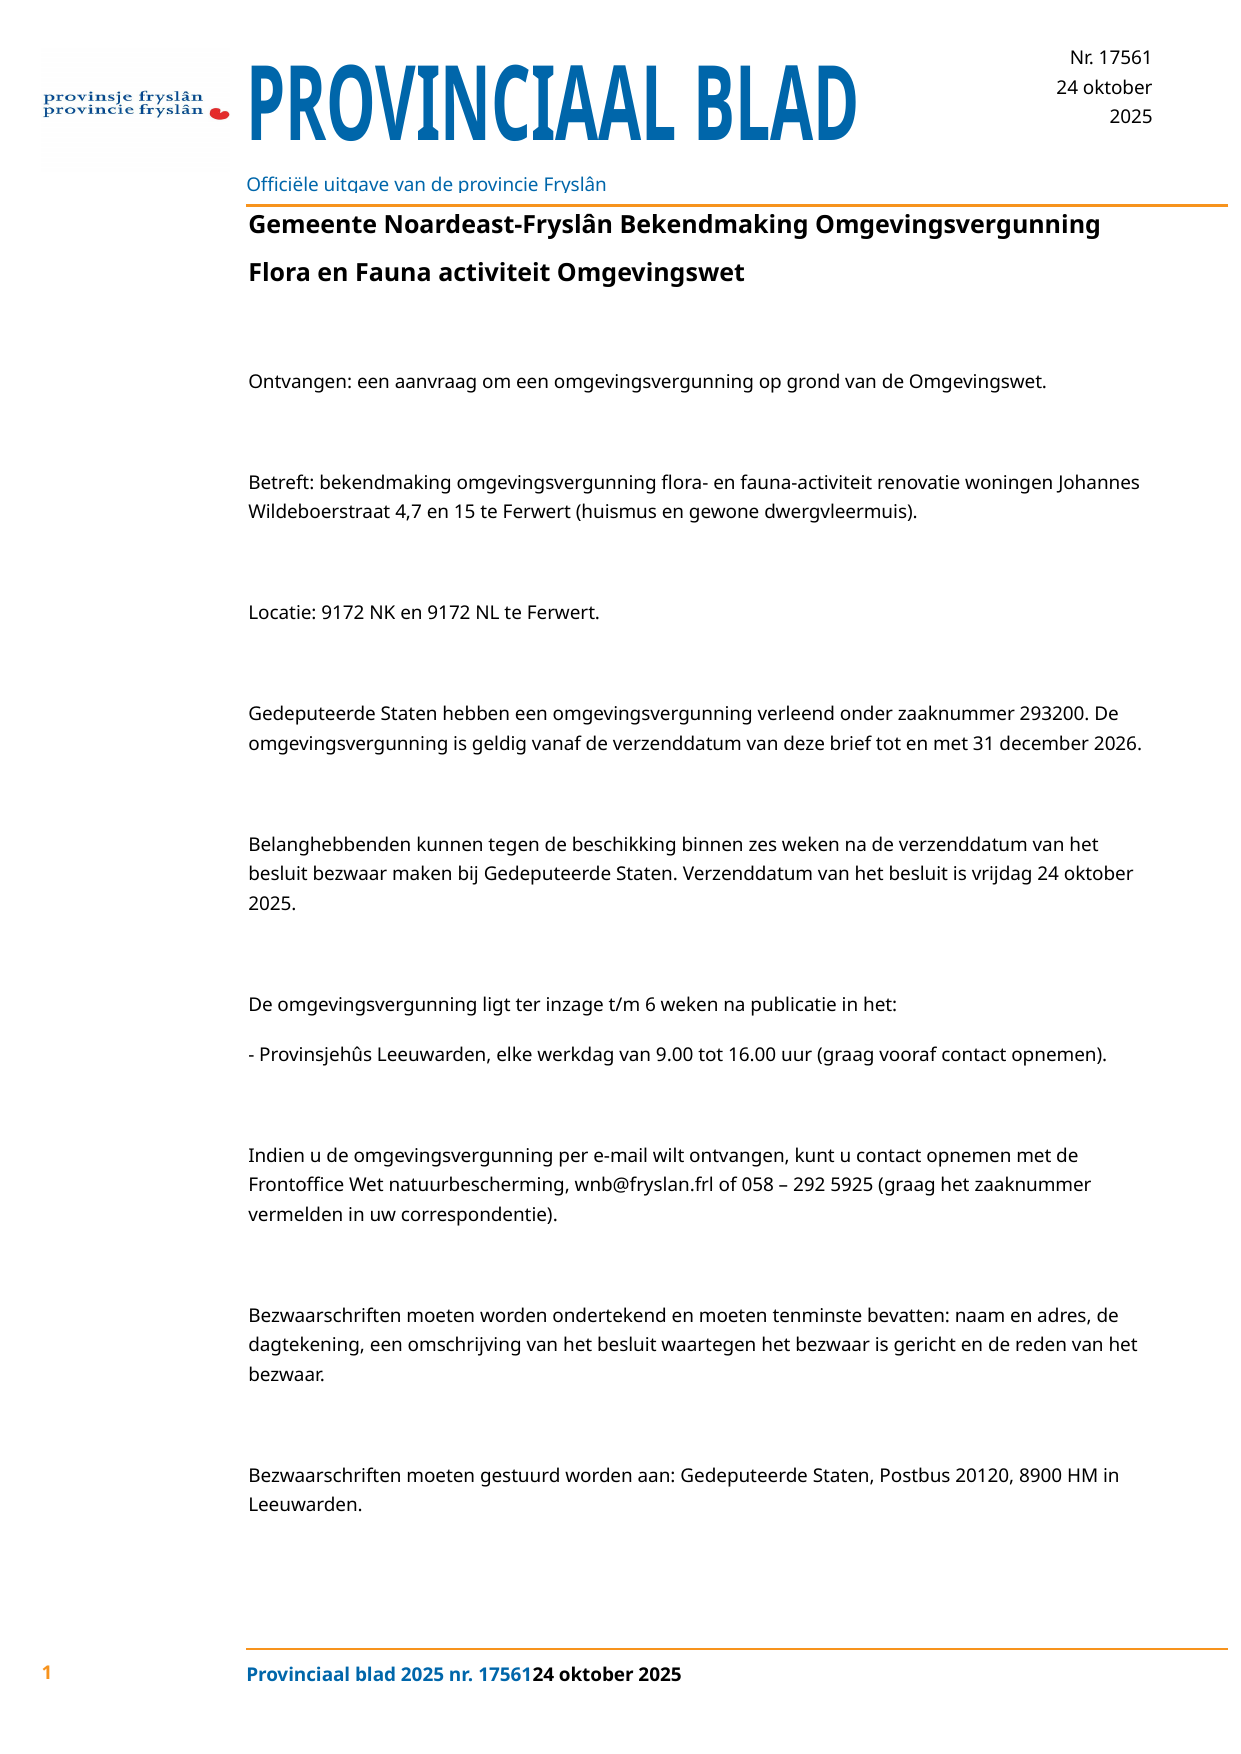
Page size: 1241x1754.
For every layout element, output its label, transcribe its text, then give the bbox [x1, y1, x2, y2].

text Ontvangen: een aanvraag om een omgevingsvergunning op grond van de Omgevingswet. [248, 368, 1152, 394]
text Indien u de omgevingsvergunning per e-mail wilt ontvangen, kunt u contact opnemen met de Frontoffice Wet natuurbescherming, wnb@fryslan.frl of 058 – 292 5925 (graag het zaaknummer vermelden in uw correspondentie). [248, 1142, 1152, 1227]
text Bezwaarschriften moeten worden ondertekend en moeten tenminste bevatten: naam en adres, de dagtekening, een omschrijving van het besluit waartegen het bezwaar is gericht en de reden van het bezwaar. [248, 1302, 1152, 1387]
text Bezwaarschriften moeten gestuurd worden aan: Gedeputeerde Staten, Postbus 20120, 8900 HM in Leeuwarden. [248, 1462, 1152, 1517]
text Gedeputeerde Staten hebben een omgevingsvergunning verleend onder zaaknummer 293200. De omgevingsvergunning is geldig vanaf de verzenddatum van deze brief tot en met 31 december 2026. [248, 700, 1152, 756]
text De omgevingsvergunning ligt ter inzage t/m 6 weken na publicatie in het: [248, 991, 1152, 1017]
text - Provinsjehûs Leeuwarden, elke werkdag van 9.00 tot 16.00 uur (graag vooraf contact opnemen). [248, 1041, 1152, 1067]
picture [41, 47, 231, 172]
text Gemeente Noardeast-Fryslân Bekendmaking Omgevingsvergunning Flora en Fauna activiteit Omgevingswet [248, 207, 1152, 288]
text Belanghebbenden kunnen tegen de beschikking binnen zes weken na de verzenddatum van het besluit bezwaar maken bij Gedeputeerde Staten. Verzenddatum van het besluit is vrijdag 24 oktober 2025. [248, 831, 1152, 916]
text Betreft: bekendmaking omgevingsvergunning flora- en fauna-activiteit renovatie woningen Johannes Wildeboerstraat 4,7 en 15 te Ferwert (huismus en gewone dwergvleermuis). [248, 469, 1152, 524]
text Locatie: 9172 NK en 9172 NL te Ferwert. [248, 599, 1152, 625]
